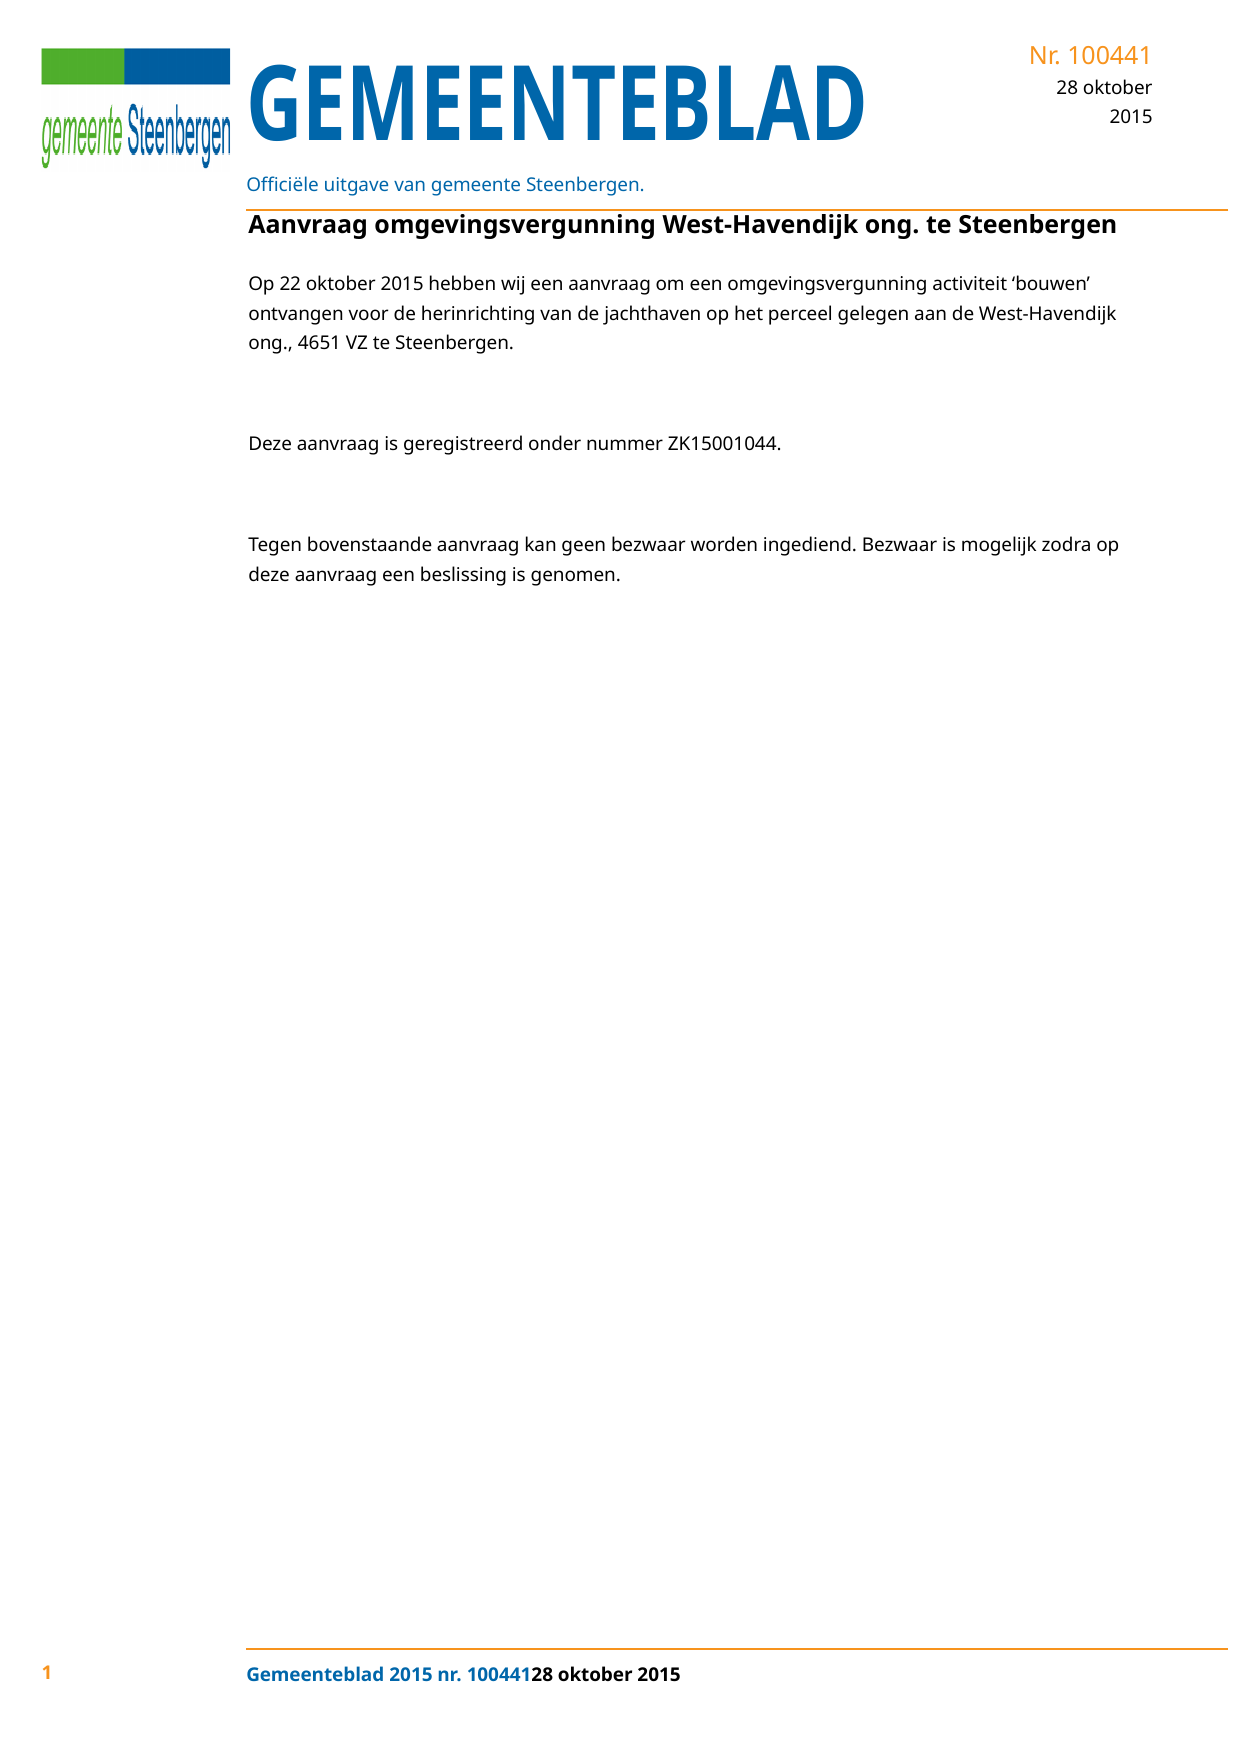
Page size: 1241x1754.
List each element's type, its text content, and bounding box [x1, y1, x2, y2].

text Deze aanvraag is geregistreerd onder nummer ZK15001044. [248, 430, 1152, 456]
text Tegen bovenstaande aanvraag kan geen bezwaar worden ingediend. Bezwaar is mogelijk zodra op deze aanvraag een beslissing is genomen. [248, 531, 1152, 586]
text Aanvraag omgevingsvergunning West-Havendijk ong. te Steenbergen [248, 211, 1152, 241]
picture [41, 47, 231, 172]
text Op 22 oktober 2015 hebben wij een aanvraag om een omgevingsvergunning activiteit ‘bouwen’ ontvangen voor de herinrichting van de jachthaven op het perceel gelegen aan de West-Havendijk ong., 4651 VZ te Steenbergen. [248, 270, 1152, 355]
